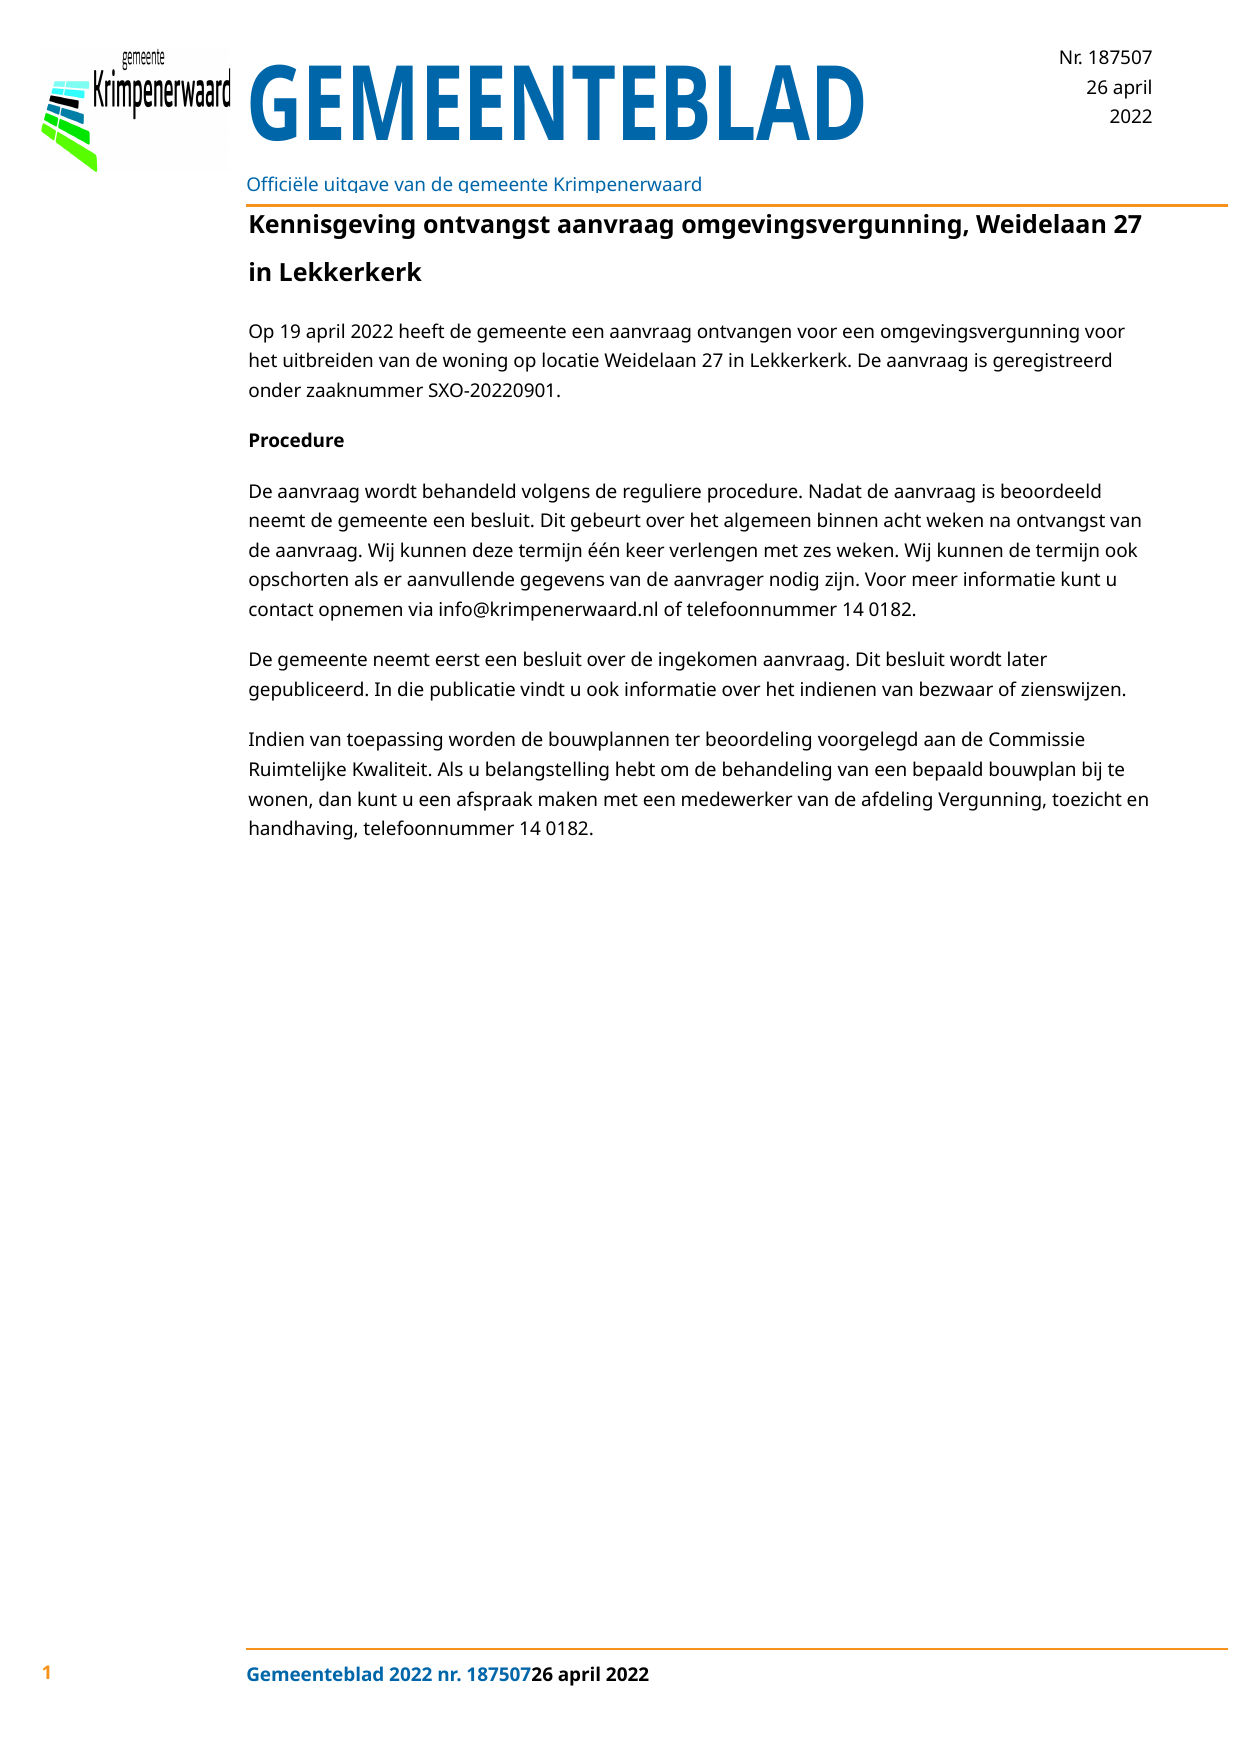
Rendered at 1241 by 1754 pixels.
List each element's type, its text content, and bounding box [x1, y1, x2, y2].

text Kennisgeving ontvangst aanvraag omgevingsvergunning, Weidelaan 27 in Lekkerkerk [248, 207, 1152, 288]
text Procedure [248, 427, 1152, 453]
text Indien van toepassing worden de bouwplannen ter beoordeling voorgelegd aan de Commissie Ruimtelijke Kwaliteit. Als u belangstelling hebt om de behandeling van een bepaald bouwplan bij te wonen, dan kunt u een afspraak maken met een medewerker van de afdeling Vergunning, toezicht en handhaving, telefoonnummer 14 0182. [248, 727, 1152, 841]
text De aanvraag wordt behandeld volgens de reguliere procedure. Nadat de aanvraag is beoordeeld neemt de gemeente een besluit. Dit gebeurt over het algemeen binnen acht weken na ontvangst van de aanvraag. Wij kunnen deze termijn één keer verlengen met zes weken. Wij kunnen de termijn ook opschorten als er aanvullende gegevens van de aanvrager nodig zijn. Voor meer informatie kunt u contact opnemen via info@krimpenerwaard.nl of telefoonnummer 14 0182. [248, 478, 1152, 622]
text Op 19 april 2022 heeft de gemeente een aanvraag ontvangen voor een omgevingsvergunning voor het uitbreiden van de woning op locatie Weidelaan 27 in Lekkerkerk. De aanvraag is geregistreerd onder zaaknummer SXO-20220901. [248, 318, 1152, 403]
picture [41, 47, 231, 172]
text De gemeente neemt eerst een besluit over de ingekomen aanvraag. Dit besluit wordt later gepubliceerd. In die publicatie vindt u ook informatie over het indienen van bezwaar of zienswijzen. [248, 647, 1152, 702]
